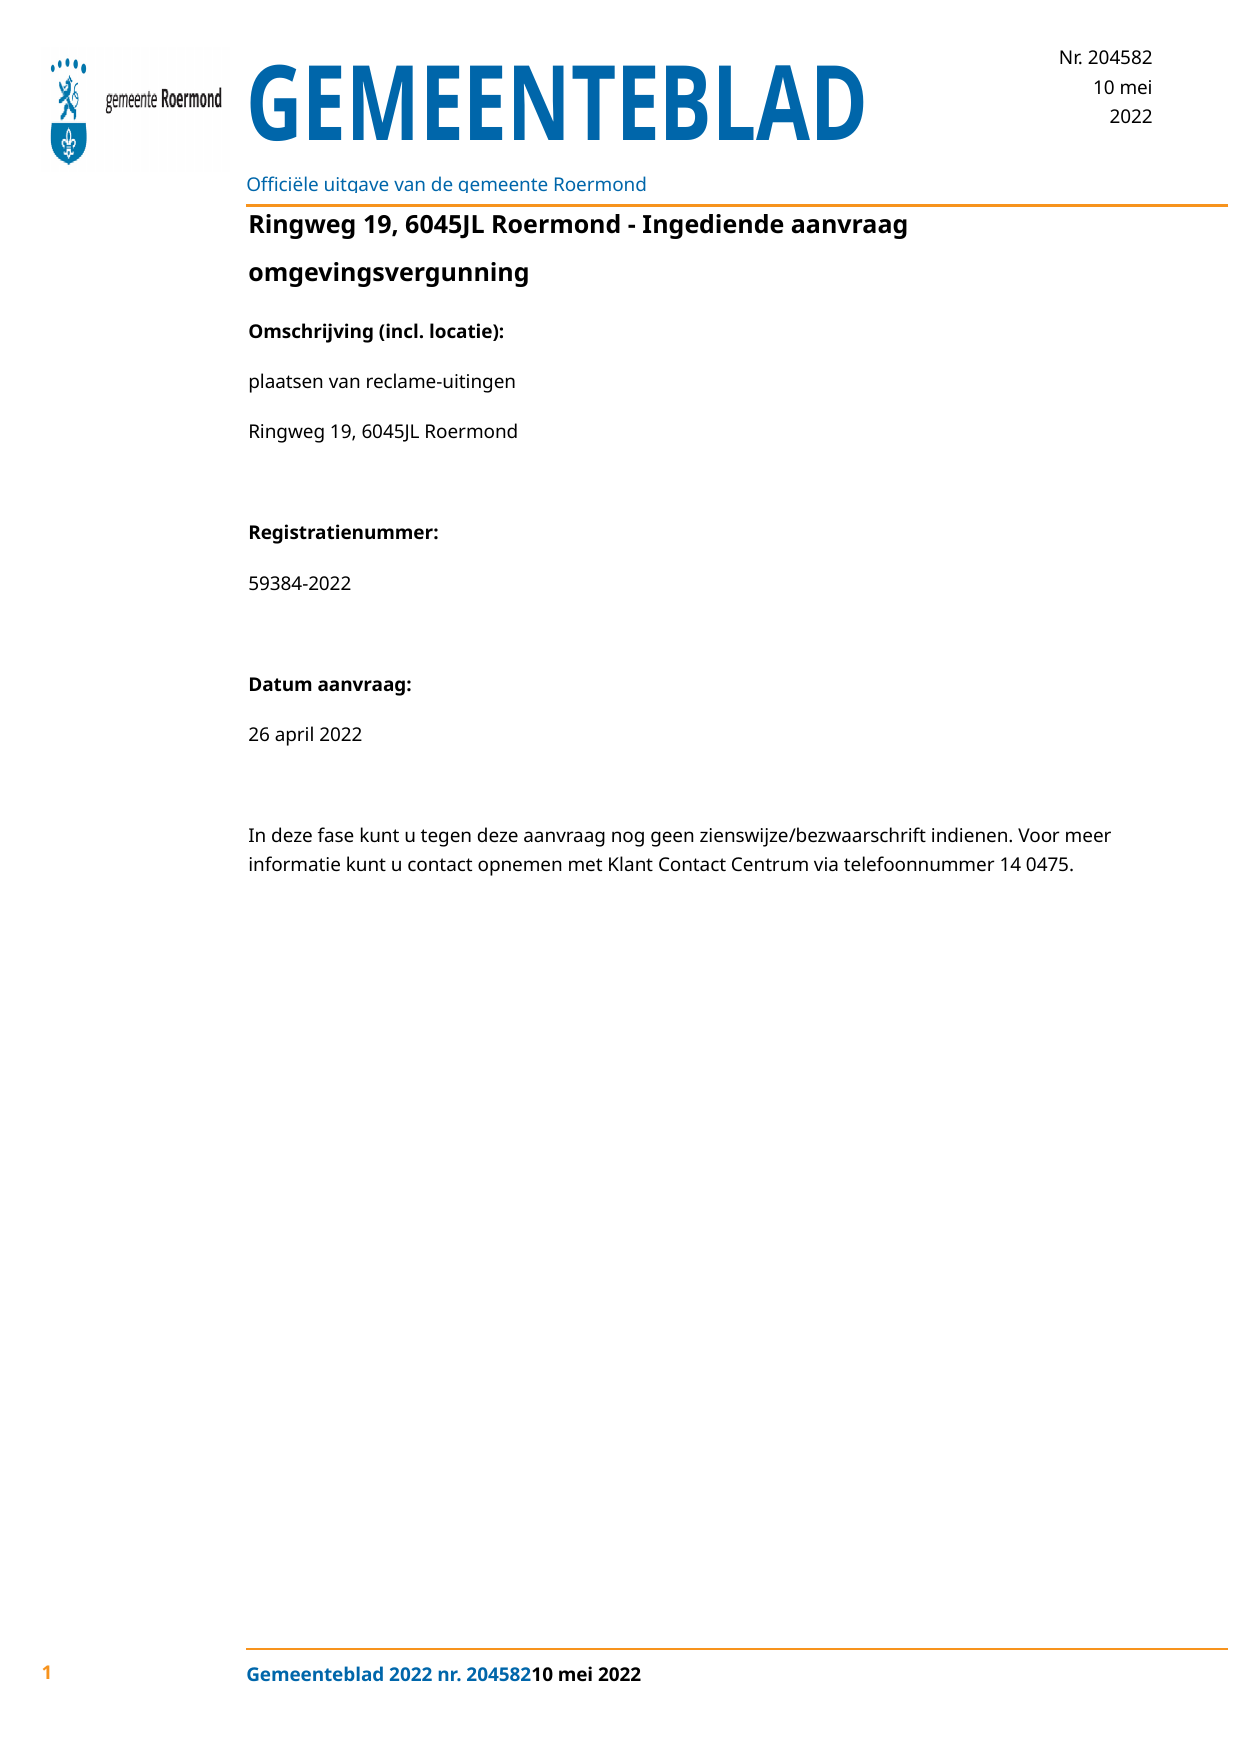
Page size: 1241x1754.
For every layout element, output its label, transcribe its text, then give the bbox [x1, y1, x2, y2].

text 26 april 2022 [248, 721, 1152, 747]
text Datum aanvraag: [248, 671, 1152, 697]
text In deze fase kunt u tegen deze aanvraag nog geen zienswijze/bezwaarschrift indienen. Voor meer informatie kunt u contact opnemen met Klant Contact Centrum via telefoonnummer 14 0475. [248, 822, 1152, 877]
text Registratienummer: [248, 519, 1152, 545]
picture [41, 47, 231, 172]
text 59384-2022 [248, 570, 1152, 596]
text Ringweg 19, 6045JL Roermond - Ingediende aanvraag omgevingsvergunning [248, 207, 1152, 288]
text Omschrijving (incl. locatie): [248, 318, 1152, 344]
text plaatsen van reclame-uitingen [248, 368, 1152, 394]
text Ringweg 19, 6045JL Roermond [248, 419, 1152, 444]
